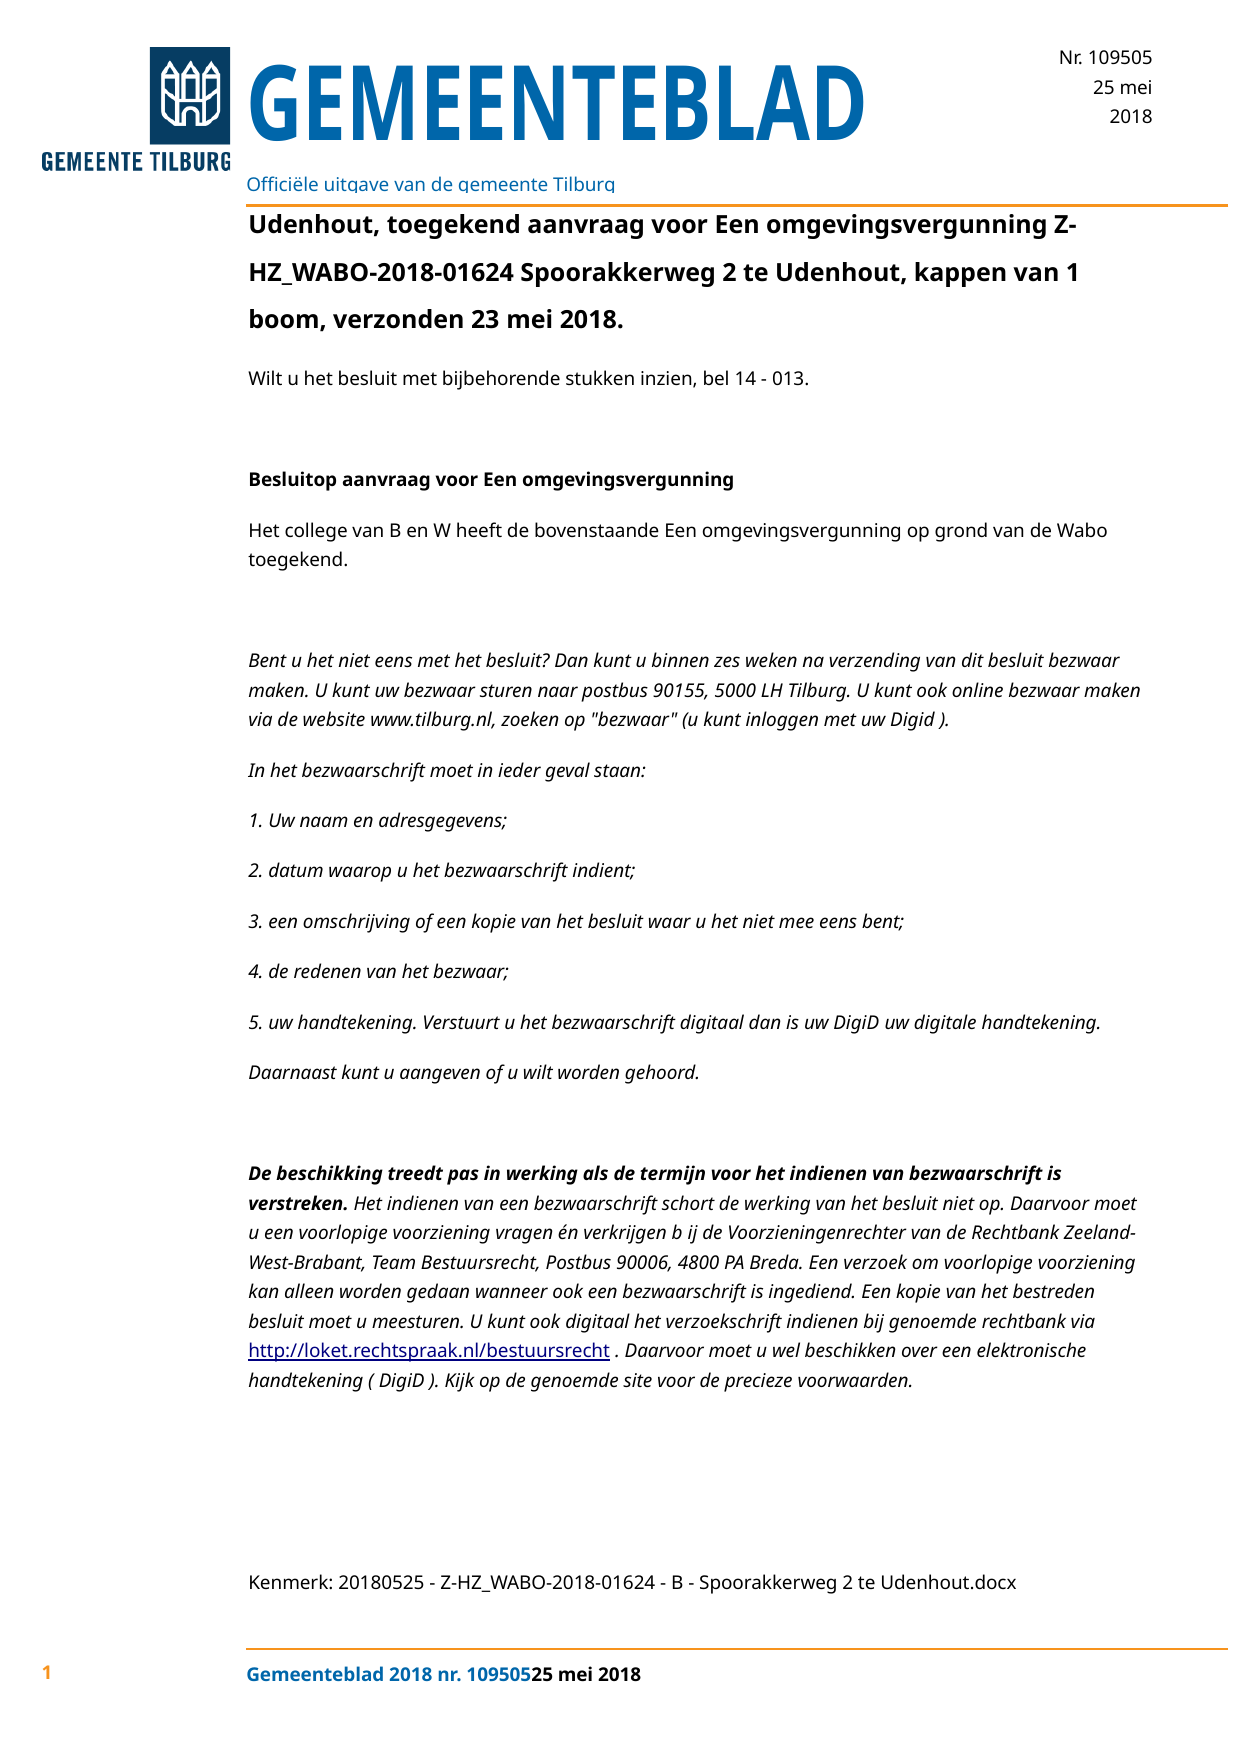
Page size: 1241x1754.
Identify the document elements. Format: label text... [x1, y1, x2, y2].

text 2. datum waarop u het bezwaarschrift indient; [248, 858, 1152, 883]
text De beschikking treedt pas in werking als de termijn voor het indienen van bezwaarschrift is verstreken. Het indienen van een bezwaarschrift schort de werking van het besluit niet op. Daarvoor moet u een voorlopige voorziening vragen én verkrijgen b ij de Voorzieningenrechter van de Rechtbank Zeeland-West-Brabant, Team Bestuursrecht, Postbus 90006, 4800 PA Breda. Een verzoek om voorlopige voorziening kan alleen worden gedaan wanneer ook een bezwaarschrift is ingediend. Een kopie van het bestreden besluit moet u meesturen. U kunt ook digitaal het verzoekschrift indienen bij genoemde rechtbank via http://loket.rechtspraak.nl/bestuursrecht . Daarvoor moet u wel beschikken over een elektronische handtekening ( DigiD ). Kijk op de genoemde site voor de precieze voorwaarden. [248, 1160, 1152, 1393]
text Kenmerk: 20180525 - Z-HZ_WABO-2018-01624 - B - Spoorakkerweg 2 te Udenhout.docx [248, 1569, 1152, 1594]
text 3. een omschrijving of een kopie van het besluit waar u het niet mee eens bent; [248, 908, 1152, 934]
text Het college van B en W heeft de bovenstaande Een omgevingsvergunning op grond van de Wabo toegekend. [248, 517, 1152, 572]
text 5. uw handtekening. Verstuurt u het bezwaarschrift digitaal dan is uw DigiD uw digitale handtekening. [248, 1009, 1152, 1034]
text In het bezwaarschrift moet in ieder geval staan: [248, 757, 1152, 782]
text Bent u het niet eens met het besluit? Dan kunt u binnen zes weken na verzending van dit besluit bezwaar maken. U kunt uw bezwaar sturen naar postbus 90155, 5000 LH Tilburg. U kunt ook online bezwaar maken via de website www.tilburg.nl, zoeken op "bezwaar" (u kunt inloggen met uw Digid ). [248, 647, 1152, 732]
text 4. de redenen van het bezwaar; [248, 958, 1152, 984]
text Besluitop aanvraag voor Een omgevingsvergunning [248, 466, 1152, 492]
picture [41, 47, 231, 172]
text 1. Uw naam en adresgegevens; [248, 807, 1152, 833]
text Wilt u het besluit met bijbehorende stukken inzien, bel 14 - 013. [248, 366, 1152, 391]
text Daarnaast kunt u aangeven of u wilt worden gehoord. [248, 1059, 1152, 1085]
text Udenhout, toegekend aanvraag voor Een omgevingsvergunning Z-HZ_WABO-2018-01624 Spoorakkerweg 2 te Udenhout, kappen van 1 boom, verzonden 23 mei 2018. [248, 207, 1152, 336]
